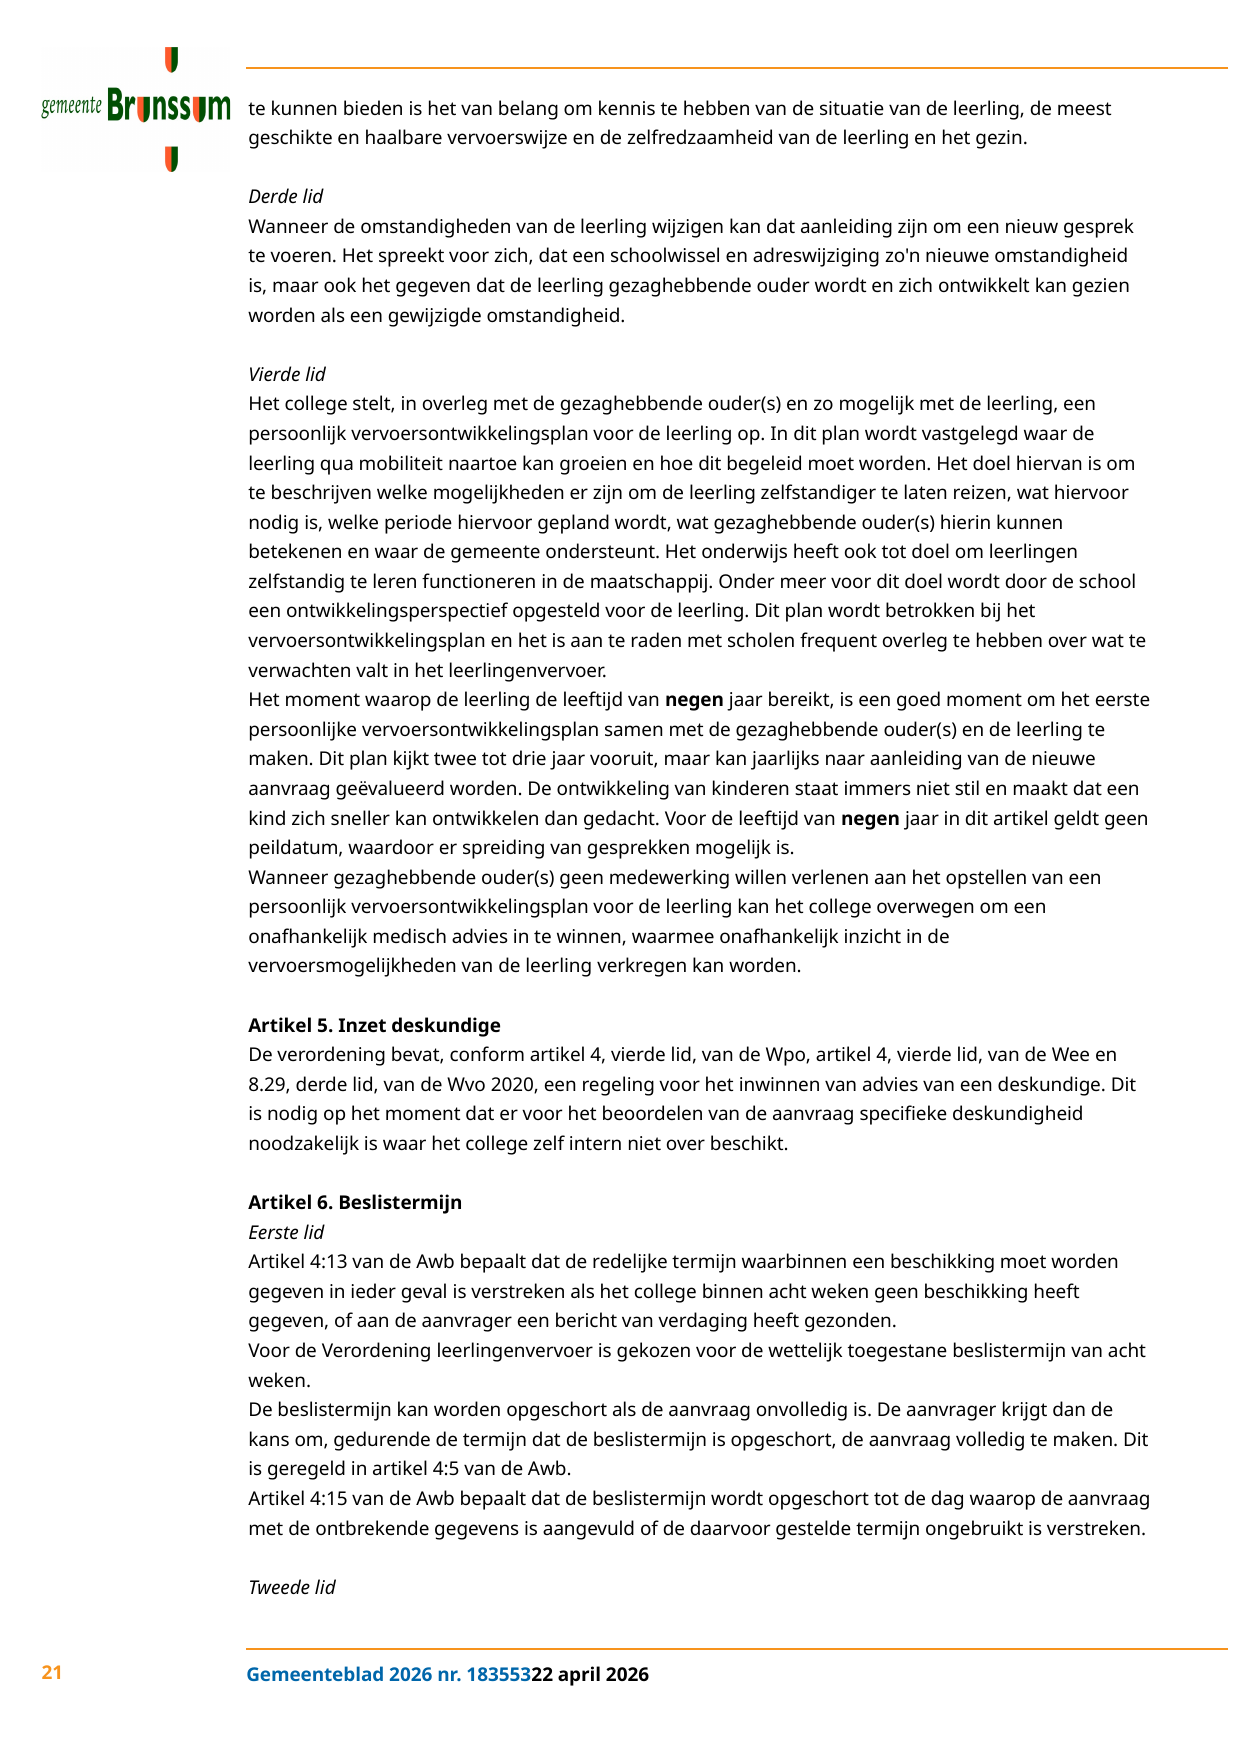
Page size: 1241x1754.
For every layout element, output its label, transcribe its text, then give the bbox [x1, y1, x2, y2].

text Wanneer de omstandigheden van de leerling wijzigen kan dat aanleiding zijn om een nieuw gesprek te voeren. Het spreekt voor zich, dat een schoolwissel en adreswijziging zo'n nieuwe omstandigheid is, maar ook het gegeven dat de leerling gezaghebbende ouder wordt en zich ontwikkelt kan gezien worden als een gewijzigde omstandigheid. [248, 213, 1152, 328]
text te kunnen bieden is het van belang om kennis te hebben van de situatie van de leerling, de meest geschikte en haalbare vervoerswijze en de zelfredzaamheid van de leerling en het gezin. [248, 95, 1152, 150]
picture [41, 47, 231, 172]
text Vierde lid [248, 361, 1152, 387]
text Artikel 5. Inzet deskundige [248, 1012, 1152, 1038]
text De verordening bevat, conform artikel 4, vierde lid, van de Wpo, artikel 4, vierde lid, van de Wee en 8.29, derde lid, van de Wvo 2020, een regeling voor het inwinnen van advies van een deskundige. Dit is nodig op het moment dat er voor het beoordelen van de aanvraag specifieke deskundigheid noodzakelijk is waar het college zelf intern niet over beschikt. [248, 1041, 1152, 1156]
text Derde lid [248, 183, 1152, 209]
text Eerste lid [248, 1219, 1152, 1245]
text Artikel 4:15 van de Awb bepaalt dat de beslistermijn wordt opgeschort tot de dag waarop de aanvraag met de ontbrekende gegevens is aangevuld of de daarvoor gestelde termijn ongebruikt is verstreken. [248, 1485, 1152, 1541]
text De beslistermijn kan worden opgeschort als de aanvraag onvolledig is. De aanvrager krijgt dan de kans om, gedurende de termijn dat de beslistermijn is opgeschort, de aanvraag volledig te maken. Dit is geregeld in artikel 4:5 van de Awb. [248, 1396, 1152, 1481]
text Wanneer gezaghebbende ouder(s) geen medewerking willen verlenen aan het opstellen van een persoonlijk vervoersontwikkelingsplan voor de leerling kan het college overwegen om een onafhankelijk medisch advies in te winnen, waarmee onafhankelijk inzicht in de vervoersmogelijkheden van de leerling verkregen kan worden. [248, 864, 1152, 978]
text Het moment waarop de leerling de leeftijd van negen jaar bereikt, is een goed moment om het eerste persoonlijke vervoersontwikkelingsplan samen met de gezaghebbende ouder(s) en de leerling te maken. Dit plan kijkt twee tot drie jaar vooruit, maar kan jaarlijks naar aanleiding van de nieuwe aanvraag geëvalueerd worden. De ontwikkeling van kinderen staat immers niet stil en maakt dat een kind zich sneller kan ontwikkelen dan gedacht. Voor de leeftijd van negen jaar in dit artikel geldt geen peildatum, waardoor er spreiding van gesprekken mogelijk is. [248, 686, 1152, 860]
text Artikel 4:13 van de Awb bepaalt dat de redelijke termijn waarbinnen een beschikking moet worden gegeven in ieder geval is verstreken als het college binnen acht weken geen beschikking heeft gegeven, of aan de aanvrager een bericht van verdaging heeft gezonden. [248, 1248, 1152, 1333]
text Tweede lid [248, 1574, 1152, 1600]
text Het college stelt, in overleg met de gezaghebbende ouder(s) en zo mogelijk met de leerling, een persoonlijk vervoersontwikkelingsplan voor de leerling op. In dit plan wordt vastgelegd waar de leerling qua mobiliteit naartoe kan groeien en hoe dit begeleid moet worden. Het doel hiervan is om te beschrijven welke mogelijkheden er zijn om de leerling zelfstandiger te laten reizen, wat hiervoor nodig is, welke periode hiervoor gepland wordt, wat gezaghebbende ouder(s) hierin kunnen betekenen en waar de gemeente ondersteunt. Het onderwijs heeft ook tot doel om leerlingen zelfstandig te leren functioneren in de maatschappij. Onder meer voor dit doel wordt door de school een ontwikkelingsperspectief opgesteld voor de leerling. Dit plan wordt betrokken bij het vervoersontwikkelingsplan en het is aan te raden met scholen frequent overleg te hebben over wat te verwachten valt in het leerlingenvervoer. [248, 391, 1152, 683]
text Artikel 6. Beslistermijn [248, 1189, 1152, 1215]
text Voor de Verordening leerlingenvervoer is gekozen voor de wettelijk toegestane beslistermijn van acht weken. [248, 1337, 1152, 1393]
